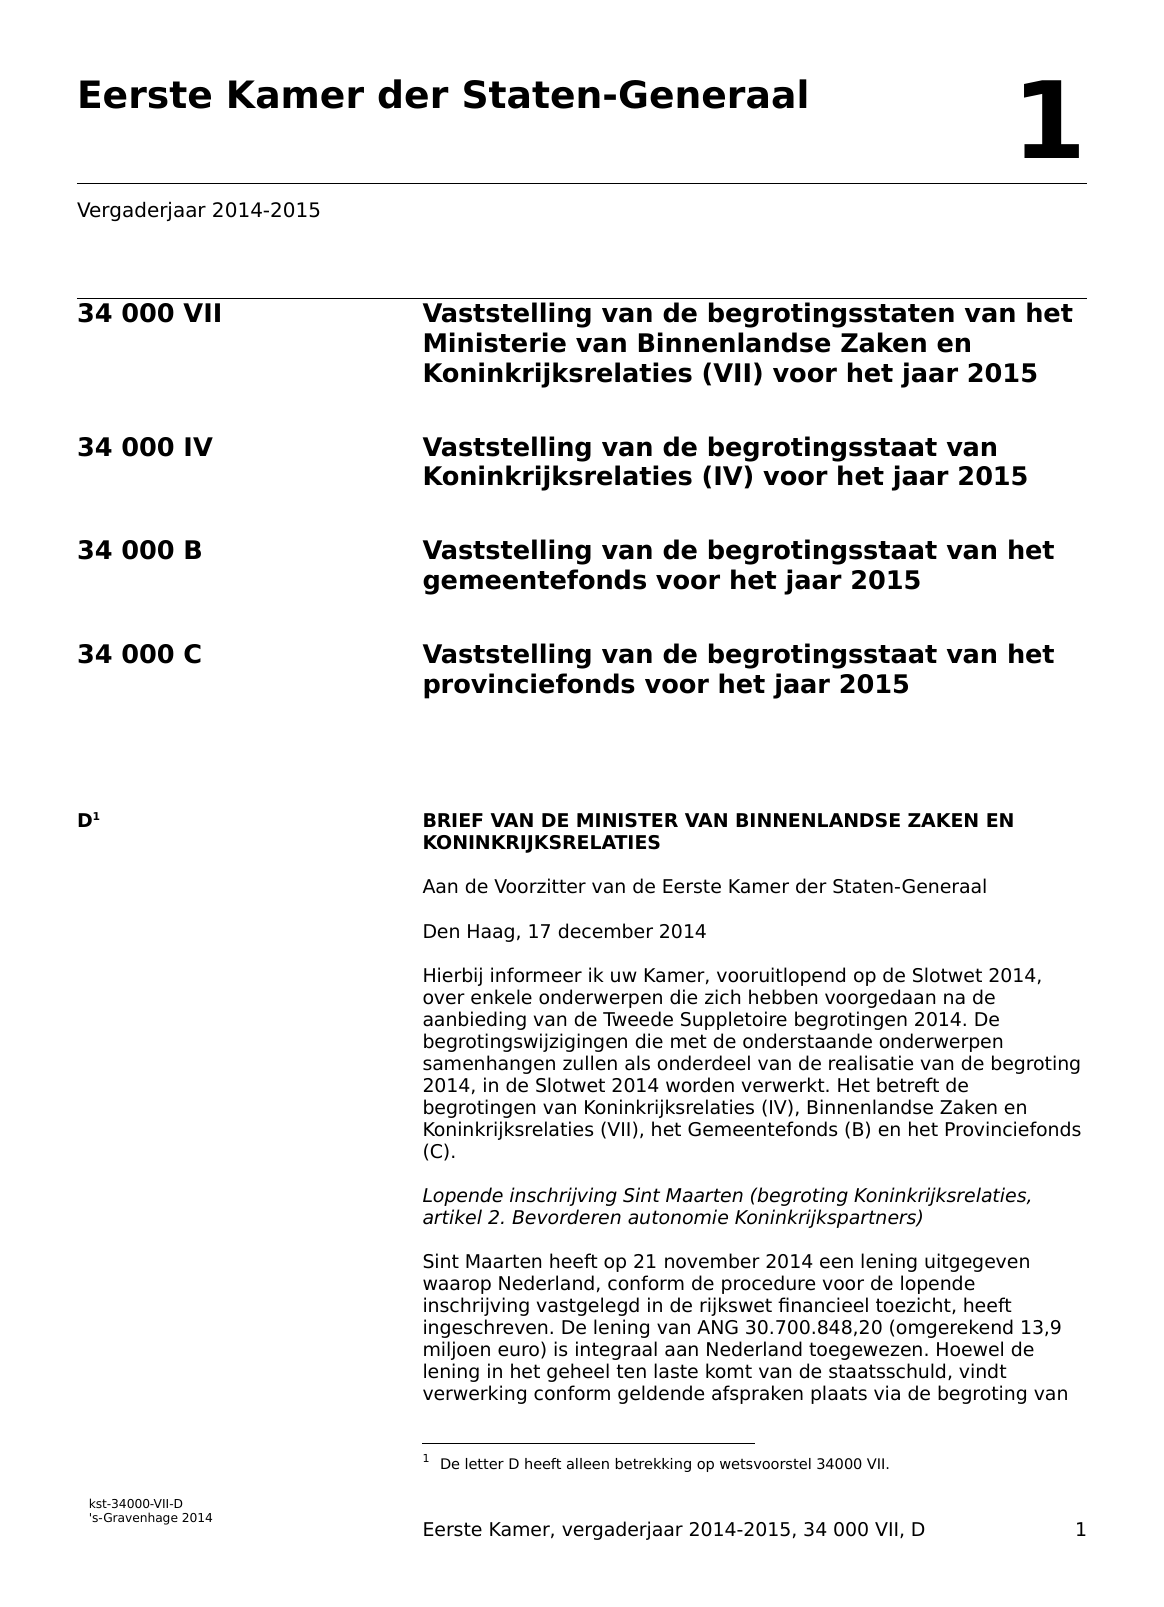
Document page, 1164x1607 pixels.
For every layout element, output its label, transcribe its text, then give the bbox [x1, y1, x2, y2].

table_header Eerste Kamer der Staten-Generaal [77, 59, 886, 183]
text Den Haag, 17 december 2014 [422, 921, 1087, 943]
subtitle D BRIEF VAN DE MINISTER VAN BINNENLANDSE ZAKEN EN KONINKRIJKSRELATIES [77, 810, 1087, 854]
text Hierbij informeer ik uw Kamer, vooruitlopend op de Slotwet 2014, over enkele onderwerpen die zich hebben voorgedaan na de aanbieding van de Tweede Suppletoire begrotingen 2014. De begrotingswijzigingen die met de onderstaande onderwerpen samenhangen zullen als onderdeel van de realisatie van de begroting 2014, in de Slotwet 2014 worden verwerkt. Het betreft de begrotingen van Koninkrijksrelaties (IV), Binnenlandse Zaken en Koninkrijksrelaties (VII), het Gemeentefonds (B) en het Provinciefonds (C). [422, 965, 1087, 1163]
text Sint Maarten heeft op 21 november 2014 een lening uitgegeven waarop Nederland, conform de procedure voor de lopende inschrijving vastgelegd in de rijkswet financieel toezicht, heeft ingeschreven. De lening van ANG 30.700.848,20 (omgerekend 13,9 miljoen euro) is integraal aan Nederland toegewezen. Hoewel de lening in het geheel ten laste komt van de staatsschuld, vindt verwerking conform geldende afspraken plaats via de begroting van [422, 1251, 1087, 1405]
text kst-34000-VII-D [88, 1497, 323, 1511]
subtitle Lopende inschrijving Sint Maarten (begroting Koninkrijksrelaties, artikel 2. Bevorderen autonomie Koninkrijkspartners) [422, 1185, 1087, 1229]
subtitle 34 000 IV Vaststelling van de begrotingsstaat van Koninkrijksrelaties (IV) voor het jaar 2015 [77, 432, 1087, 492]
text 's-Gravenhage 2014 [88, 1511, 323, 1525]
table_cell Vergaderjaar 2014-2015 [77, 184, 1087, 298]
text De letter D heeft alleen betrekking op wetsvoorstel 34000 VII. [422, 1452, 1087, 1474]
table_header 1 [886, 59, 1087, 183]
subtitle 34 000 VII Vaststelling van de begrotingsstaten van het Ministerie van Binnenlandse Zaken en Koninkrijksrelaties (VII) voor het jaar 2015 [77, 299, 1087, 388]
subtitle 34 000 B Vaststelling van de begrotingsstaat van het gemeentefonds voor het jaar 2015 [77, 536, 1087, 596]
subtitle 34 000 C Vaststelling van de begrotingsstaat van het provinciefonds voor het jaar 2015 [77, 640, 1087, 699]
text Aan de Voorzitter van de Eerste Kamer der Staten-Generaal [422, 876, 1087, 898]
